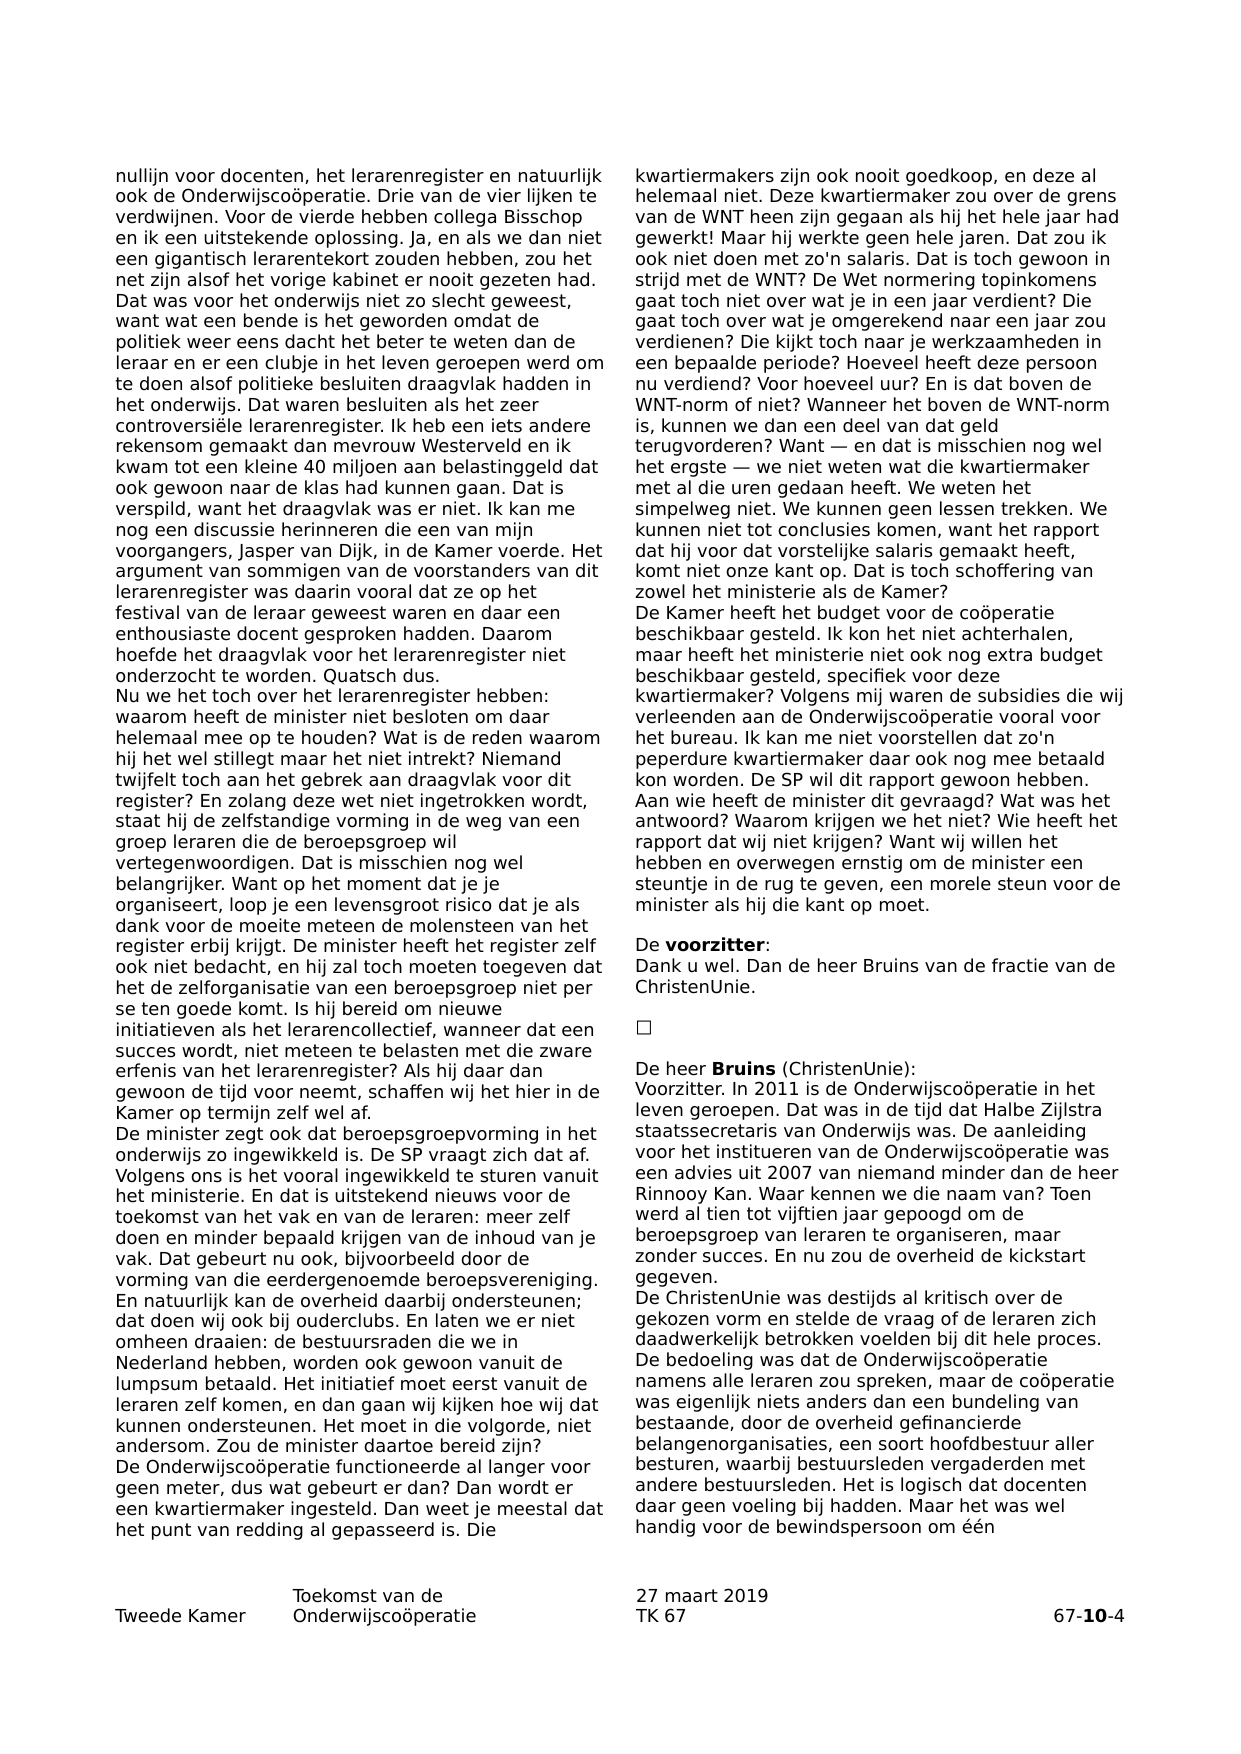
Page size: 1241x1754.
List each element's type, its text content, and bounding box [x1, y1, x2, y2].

text Dank u wel. Dan de heer Bruins van de fractie van de ChristenUnie. [635, 956, 1125, 998]
text De ChristenUnie was destijds al kritisch over de gekozen vorm en stelde de vraag of de leraren zich daadwerkelijk betrokken voelden bij dit hele proces. De bedoeling was dat de Onderwijscoöperatie namens alle leraren zou spreken, maar de coöperatie was eigenlijk niets anders dan een bundeling van bestaande, door de overheid gefinancierde belangenorganisaties, een soort hoofdbestuur aller besturen, waarbij bestuursleden vergaderden met andere bestuursleden. Het is logisch dat docenten daar geen voeling bij hadden. Maar het was wel handig voor de bewindspersoon om één [635, 1287, 1125, 1537]
text Voorzitter. In 2011 is de Onderwijscoöperatie in het leven geroepen. Dat was in de tijd dat Halbe Zijlstra staatssecretaris van Onderwijs was. De aanleiding voor het institueren van de Onderwijscoöperatie was een advies uit 2007 van niemand minder dan de heer Rinnooy Kan. Waar kennen we die naam van? Toen werd al tien tot vijftien jaar gepoogd om de beroepsgroep van leraren te organiseren, maar zonder succes. En nu zou de overheid de kickstart gegeven. [635, 1079, 1125, 1287]
text De heer Bruins (ChristenUnie): [635, 1058, 1125, 1079]
text nullijn voor docenten, het lerarenregister en natuurlijk ook de Onderwijscoöperatie. Drie van de vier lijken te verdwijnen. Voor de vierde hebben collega Bisschop en ik een uitstekende oplossing. Ja, en als we dan niet een gigantisch lerarentekort zouden hebben, zou het net zijn alsof het vorige kabinet er nooit gezeten had. Dat was voor het onderwijs niet zo slecht geweest, want wat een bende is het geworden omdat de politiek weer eens dacht het beter te weten dan de leraar en er een clubje in het leven geroepen werd om te doen alsof politieke besluiten draagvlak hadden in het onderwijs. Dat waren besluiten als het zeer controversiële lerarenregister. Ik heb een iets andere rekensom gemaakt dan mevrouw Westerveld en ik kwam tot een kleine 40 miljoen aan belastinggeld dat ook gewoon naar de klas had kunnen gaan. Dat is verspild, want het draagvlak was er niet. Ik kan me nog een discussie herinneren die een van mijn voorgangers, Jasper van Dijk, in de Kamer voerde. Het argument van sommigen van de voorstanders van dit lerarenregister was daarin vooral dat ze op het festival van de leraar geweest waren en daar een enthousiaste docent gesproken hadden. Daarom hoefde het draagvlak voor het lerarenregister niet onderzocht te worden. Quatsch dus. [115, 165, 605, 686]
text De minister zegt ook dat beroepsgroepvorming in het onderwijs zo ingewikkeld is. De SP vraagt zich dat af. Volgens ons is het vooral ingewikkeld te sturen vanuit het ministerie. En dat is uitstekend nieuws voor de toekomst van het vak en van de leraren: meer zelf doen en minder bepaald krijgen van de inhoud van je vak. Dat gebeurt nu ook, bijvoorbeeld door de vorming van die eerdergenoemde beroepsvereniging. En natuurlijk kan de overheid daarbij ondersteunen; dat doen wij ook bij ouderclubs. En laten we er niet omheen draaien: de bestuursraden die we in Nederland hebben, worden ook gewoon vanuit de lumpsum betaald. Het initiatief moet eerst vanuit de leraren zelf komen, en dan gaan wij kijken hoe wij dat kunnen ondersteunen. Het moet in die volgorde, niet andersom. Zou de minister daartoe bereid zijn? [115, 1124, 605, 1457]
text ⬜ [635, 1018, 1125, 1038]
text De Kamer heeft het budget voor de coöperatie beschikbaar gesteld. Ik kon het niet achterhalen, maar heeft het ministerie niet ook nog extra budget beschikbaar gesteld, specifiek voor deze kwartiermaker? Volgens mij waren de subsidies die wij verleenden aan de Onderwijscoöperatie vooral voor het bureau. Ik kan me niet voorstellen dat zo'n peperdure kwartiermaker daar ook nog mee betaald kon worden. De SP wil dit rapport gewoon hebben. Aan wie heeft de minister dit gevraagd? Wat was het antwoord? Waarom krijgen we het niet? Wie heeft het rapport dat wij niet krijgen? Want wij willen het hebben en overwegen ernstig om de minister een steuntje in de rug te geven, een morele steun voor de minister als hij die kant op moet. [635, 603, 1125, 915]
text kwartiermakers zijn ook nooit goedkoop, en deze al helemaal niet. Deze kwartiermaker zou over de grens van de WNT heen zijn gegaan als hij het hele jaar had gewerkt! Maar hij werkte geen hele jaren. Dat zou ik ook niet doen met zo'n salaris. Dat is toch gewoon in strijd met de WNT? De Wet normering topinkomens gaat toch niet over wat je in een jaar verdient? Die gaat toch over wat je omgerekend naar een jaar zou verdienen? Die kijkt toch naar je werkzaamheden in een bepaalde periode? Hoeveel heeft deze persoon nu verdiend? Voor hoeveel uur? En is dat boven de WNT-norm of niet? Wanneer het boven de WNT-norm is, kunnen we dan een deel van dat geld terugvorderen? Want — en dat is misschien nog wel het ergste — we niet weten wat die kwartiermaker met al die uren gedaan heeft. We weten het simpelweg niet. We kunnen geen lessen trekken. We kunnen niet tot conclusies komen, want het rapport dat hij voor dat vorstelijke salaris gemaakt heeft, komt niet onze kant op. Dat is toch schoffering van zowel het ministerie als de Kamer? [635, 165, 1125, 603]
text Nu we het toch over het lerarenregister hebben: waarom heeft de minister niet besloten om daar helemaal mee op te houden? Wat is de reden waarom hij het wel stillegt maar het niet intrekt? Niemand twijfelt toch aan het gebrek aan draagvlak voor dit register? En zolang deze wet niet ingetrokken wordt, staat hij de zelfstandige vorming in de weg van een groep leraren die de beroepsgroep wil vertegenwoordigen. Dat is misschien nog wel belangrijker. Want op het moment dat je je organiseert, loop je een levensgroot risico dat je als dank voor de moeite meteen de molensteen van het register erbij krijgt. De minister heeft het register zelf ook niet bedacht, en hij zal toch moeten toegeven dat het de zelforganisatie van een beroepsgroep niet per se ten goede komt. Is hij bereid om nieuwe initiatieven als het lerarencollectief, wanneer dat een succes wordt, niet meteen te belasten met die zware erfenis van het lerarenregister? Als hij daar dan gewoon de tijd voor neemt, schaffen wij het hier in de Kamer op termijn zelf wel af. [115, 686, 605, 1124]
text De voorzitter: [635, 935, 1125, 956]
text De Onderwijscoöperatie functioneerde al langer voor geen meter, dus wat gebeurt er dan? Dan wordt er een kwartiermaker ingesteld. Dan weet je meestal dat het punt van redding al gepasseerd is. Die [115, 1457, 605, 1540]
